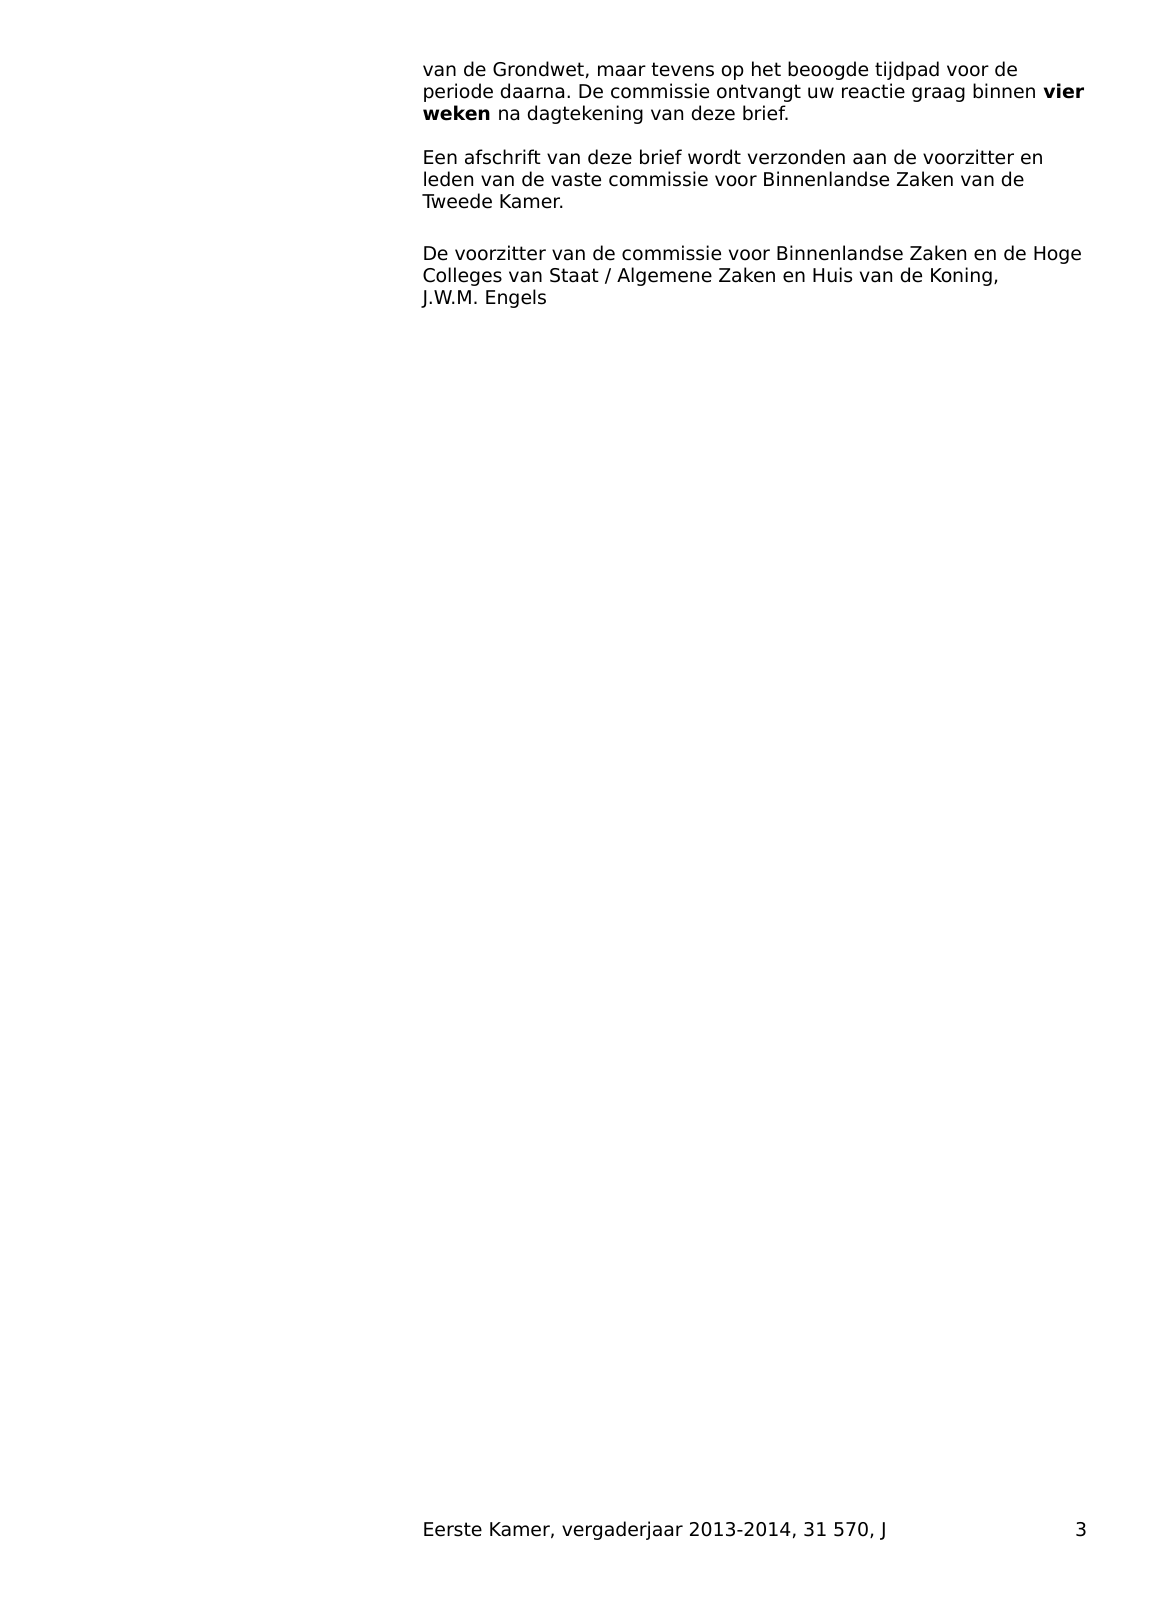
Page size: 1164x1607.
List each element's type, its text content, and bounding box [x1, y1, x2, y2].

text Een afschrift van deze brief wordt verzonden aan de voorzitter en leden van de vaste commissie voor Binnenlandse Zaken van de Tweede Kamer. [422, 147, 1087, 213]
text van de Grondwet, maar tevens op het beoogde tijdpad voor de periode daarna. De commissie ontvangt uw reactie graag binnen vier weken na dagtekening van deze brief. [422, 59, 1087, 125]
text De voorzitter van de commissie voor Binnenlandse Zaken en de Hoge Colleges van Staat / Algemene Zaken en Huis van de Koning, J.W.M. Engels [422, 243, 1087, 309]
